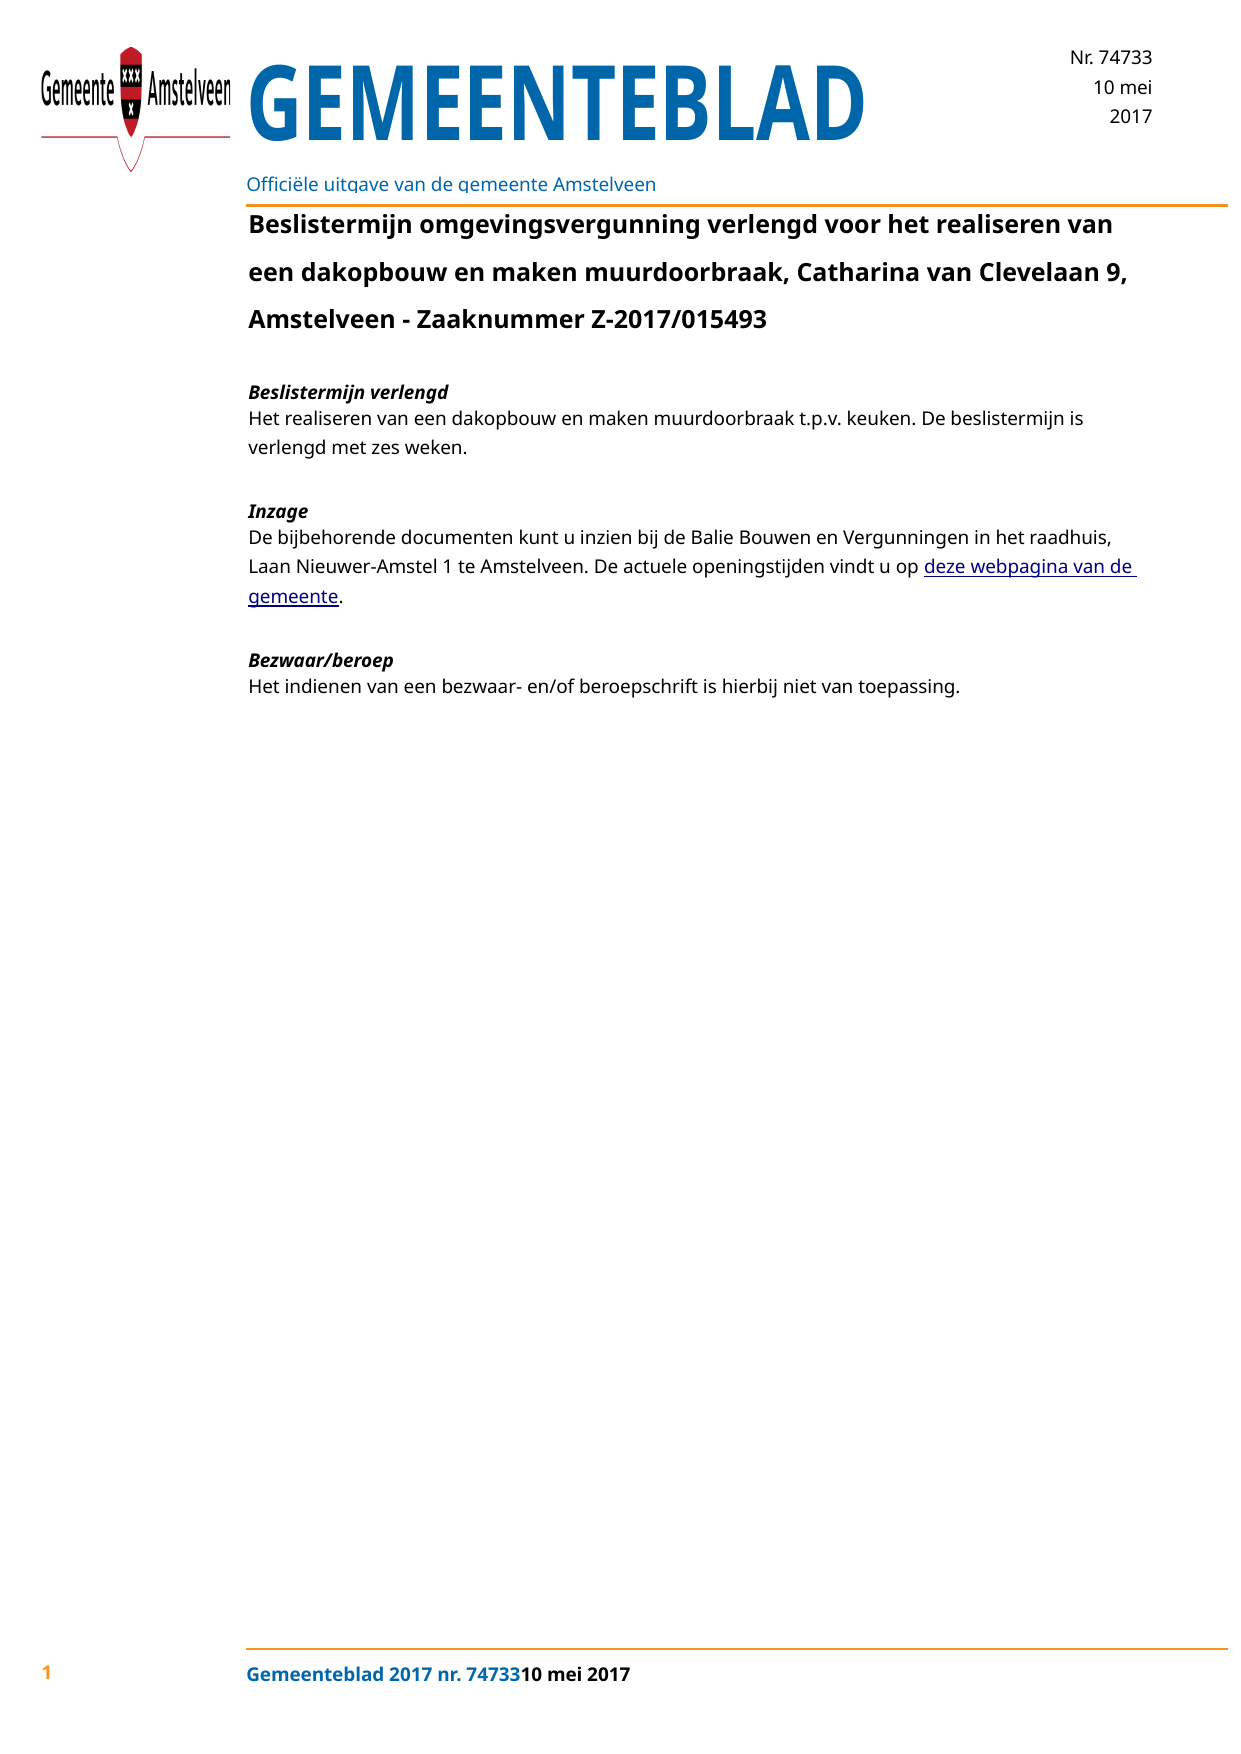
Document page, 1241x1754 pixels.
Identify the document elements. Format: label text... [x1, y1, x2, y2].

text De bijbehorende documenten kunt u inzien bij de Balie Bouwen en Vergunningen in het raadhuis, Laan Nieuwer-Amstel 1 te Amstelveen. De actuele openingstijden vindt u op deze webpagina van de gemeente. [248, 524, 1152, 609]
text Inzage [248, 498, 1152, 524]
text Het indienen van een bezwaar- en/of beroepschrift is hierbij niet van toepassing. [248, 673, 1152, 699]
text Het realiseren van een dakopbouw en maken muurdoorbraak t.p.v. keuken. De beslistermijn is verlengd met zes weken. [248, 405, 1152, 460]
picture [41, 47, 231, 172]
text Beslistermijn omgevingsvergunning verlengd voor het realiseren van een dakopbouw en maken muurdoorbraak, Catharina van Clevelaan 9, Amstelveen - Zaaknummer Z-2017/015493 [248, 207, 1152, 336]
text Beslistermijn verlengd [248, 379, 1152, 405]
text Bezwaar/beroep [248, 647, 1152, 673]
